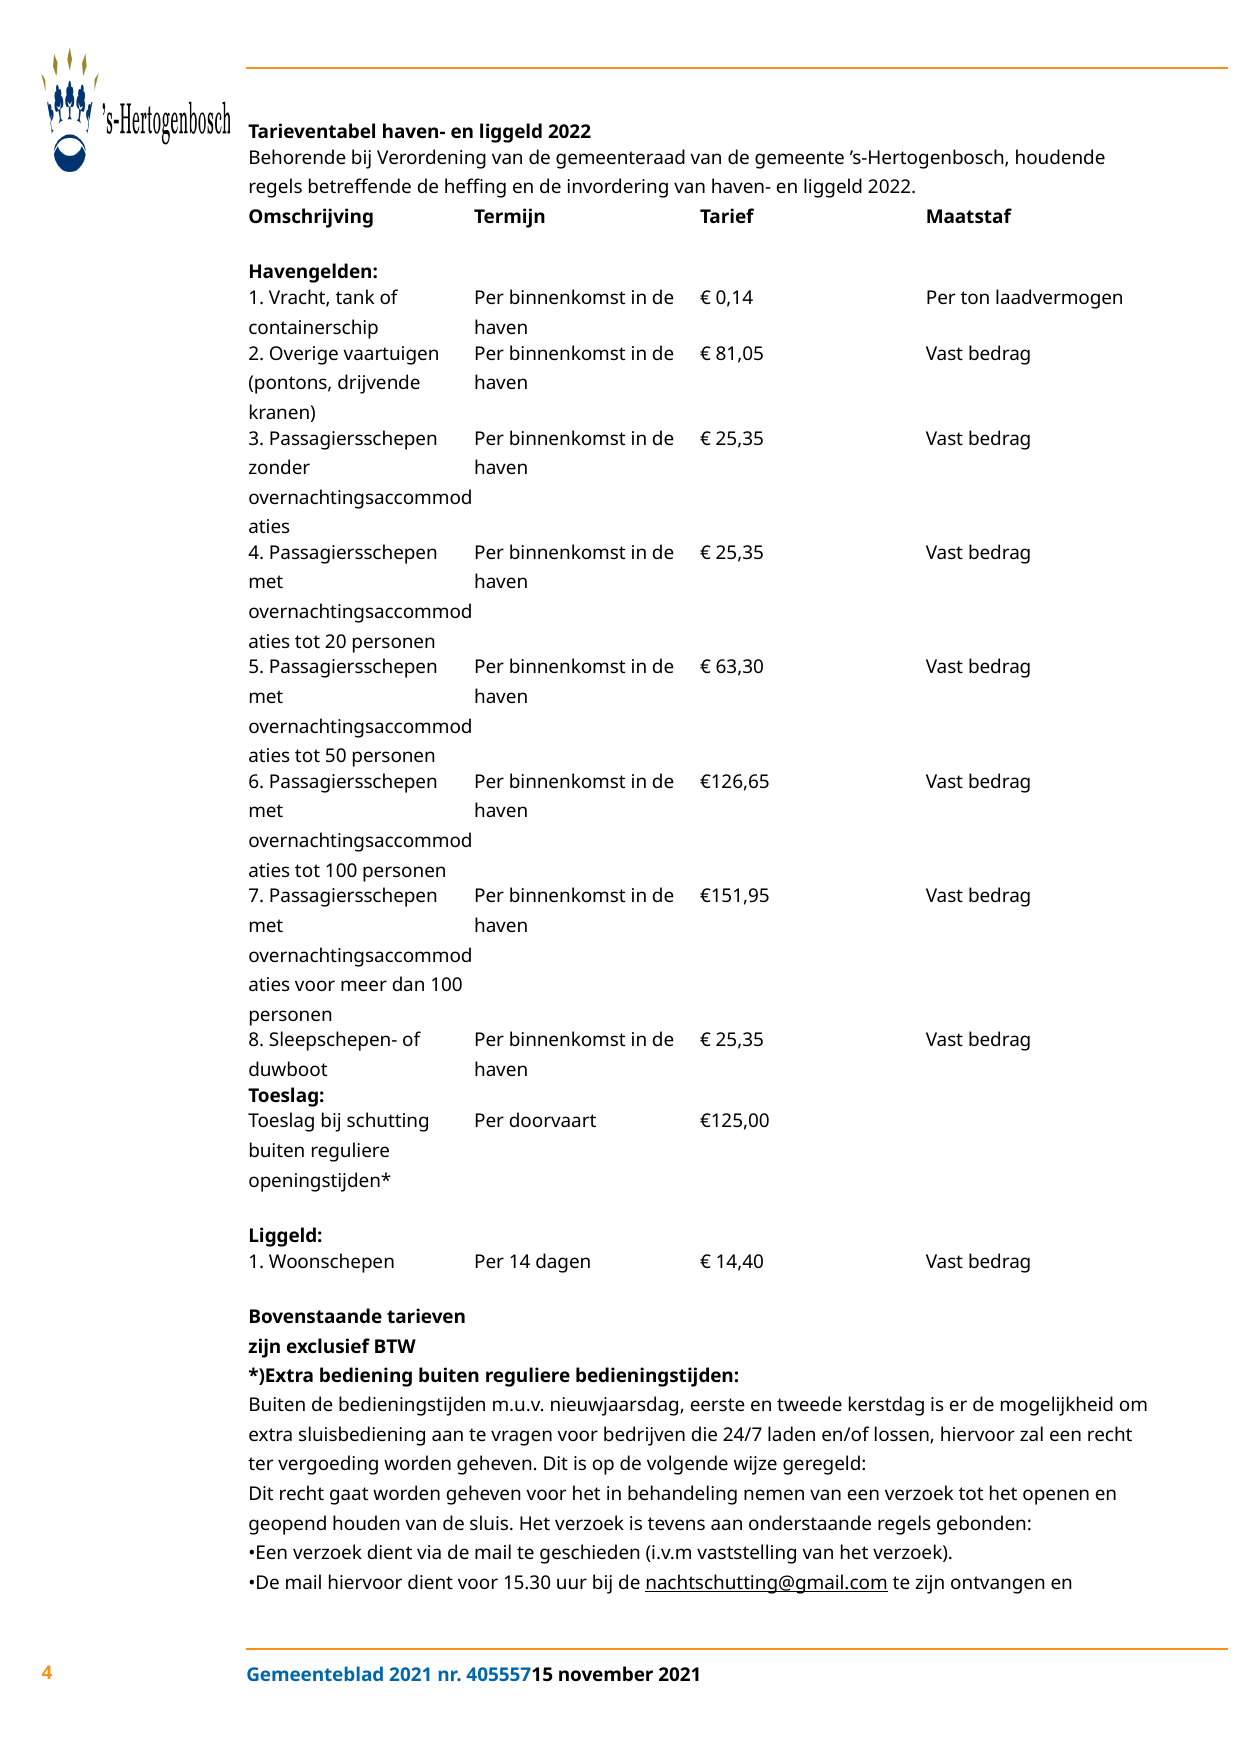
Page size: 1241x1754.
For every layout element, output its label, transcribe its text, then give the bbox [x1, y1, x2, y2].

table_cell [700, 1082, 926, 1108]
table_cell 1. Woonschepen [248, 1248, 474, 1303]
table_cell Vast bedrag [926, 425, 1152, 539]
table_cell [474, 259, 700, 284]
table_cell Vast bedrag [926, 883, 1152, 1027]
table_cell Per 14 dagen [474, 1248, 700, 1303]
table_cell Vast bedrag [926, 768, 1152, 883]
table_cell Vast bedrag [926, 539, 1152, 654]
table_cell €151,95 [700, 883, 926, 1027]
table_cell Vast bedrag [926, 654, 1152, 768]
text Dit recht gaat worden geheven voor het in behandeling nemen van een verzoek tot het openen en geopend houden van de sluis. Het verzoek is tevens aan onderstaande regels gebonden: [248, 1480, 1152, 1535]
table_cell Toeslag: [248, 1082, 474, 1108]
table_cell [474, 1193, 700, 1248]
table_cell 8. Sleepschepen- of duwboot [248, 1027, 474, 1082]
table_cell € 25,35 [700, 1027, 926, 1082]
table_cell Per doorvaart [474, 1108, 700, 1193]
table_cell [926, 1193, 1152, 1248]
table_header Maatstaf [926, 204, 1152, 259]
text •Een verzoek dient via de mail te geschieden (i.v.m vaststelling van het verzoek). [248, 1539, 1152, 1565]
table_cell Per ton laadvermogen [926, 285, 1152, 340]
table_cell € 25,35 [700, 425, 926, 539]
table_cell Vast bedrag [926, 1248, 1152, 1303]
table_cell [700, 259, 926, 284]
table_cell € 81,05 [700, 340, 926, 425]
table_cell € 25,35 [700, 539, 926, 654]
table_cell Liggeld: [248, 1193, 474, 1248]
text •De mail hiervoor dient voor 15.30 uur bij de nachtschutting@gmail.com te zijn ontvangen en [248, 1569, 1152, 1594]
table_cell €125,00 [700, 1108, 926, 1193]
table_cell [926, 1303, 1152, 1358]
table_cell [700, 1193, 926, 1248]
table_cell 2. Overige vaartuigen (pontons, drijvende kranen) [248, 340, 474, 425]
table_cell 7. Passagiersschepen met overnachtingsaccommodaties voor meer dan 100 personen [248, 883, 474, 1027]
table_cell € 14,40 [700, 1248, 926, 1303]
text Tarieventabel haven- en liggeld 2022 [248, 116, 1152, 144]
table_cell 1. Vracht, tank of containerschip [248, 285, 474, 340]
table_header Termijn [474, 204, 700, 259]
table_cell 5. Passagiersschepen met overnachtingsaccommodaties tot 50 personen [248, 654, 474, 768]
table_header Omschrijving [248, 204, 474, 259]
text Behorende bij Verordening van de gemeenteraad van de gemeente ’s-Hertogenbosch, houdende regels betreffende de heffing en de invordering van haven- en liggeld 2022. [248, 144, 1152, 199]
table_cell Vast bedrag [926, 1027, 1152, 1082]
table_cell Per binnenkomst in de haven [474, 425, 700, 539]
table_cell Per binnenkomst in de haven [474, 340, 700, 425]
table_cell Per binnenkomst in de haven [474, 883, 700, 1027]
table_cell Per binnenkomst in de haven [474, 1027, 700, 1082]
table_cell 6. Passagiersschepen met overnachtingsaccommodaties tot 100 personen [248, 768, 474, 883]
table_cell Per binnenkomst in de haven [474, 768, 700, 883]
table_cell € 63,30 [700, 654, 926, 768]
table_cell Toeslag bij schutting buiten reguliere openingstijden* [248, 1108, 474, 1193]
table_cell Bovenstaande tarieven zijn exclusief BTW [248, 1303, 474, 1358]
table_header Tarief [700, 204, 926, 259]
table_cell Per binnenkomst in de haven [474, 654, 700, 768]
table_cell [474, 1082, 700, 1108]
table_cell Vast bedrag [926, 340, 1152, 425]
table_cell €126,65 [700, 768, 926, 883]
table_cell Havengelden: [248, 259, 474, 284]
table_cell [700, 1303, 926, 1358]
table_cell 3. Passagiersschepen zonder overnachtingsaccommodaties [248, 425, 474, 539]
table_cell Per binnenkomst in de haven [474, 539, 700, 654]
text Buiten de bedieningstijden m.u.v. nieuwjaarsdag, eerste en tweede kerstdag is er de mogelijkheid om extra sluisbediening aan te vragen voor bedrijven die 24/7 laden en/of lossen, hiervoor zal een recht ter vergoeding worden geheven. Dit is op de volgende wijze geregeld: [248, 1391, 1152, 1476]
table_cell 4. Passagiersschepen met overnachtingsaccommodaties tot 20 personen [248, 539, 474, 654]
table_cell € 0,14 [700, 285, 926, 340]
table_cell [926, 259, 1152, 284]
text *)Extra bediening buiten reguliere bedieningstijden: [248, 1362, 1152, 1387]
table_cell [474, 1303, 700, 1358]
table_cell [926, 1108, 1152, 1193]
picture [41, 47, 231, 172]
table_cell [926, 1082, 1152, 1108]
table_cell Per binnenkomst in de haven [474, 285, 700, 340]
